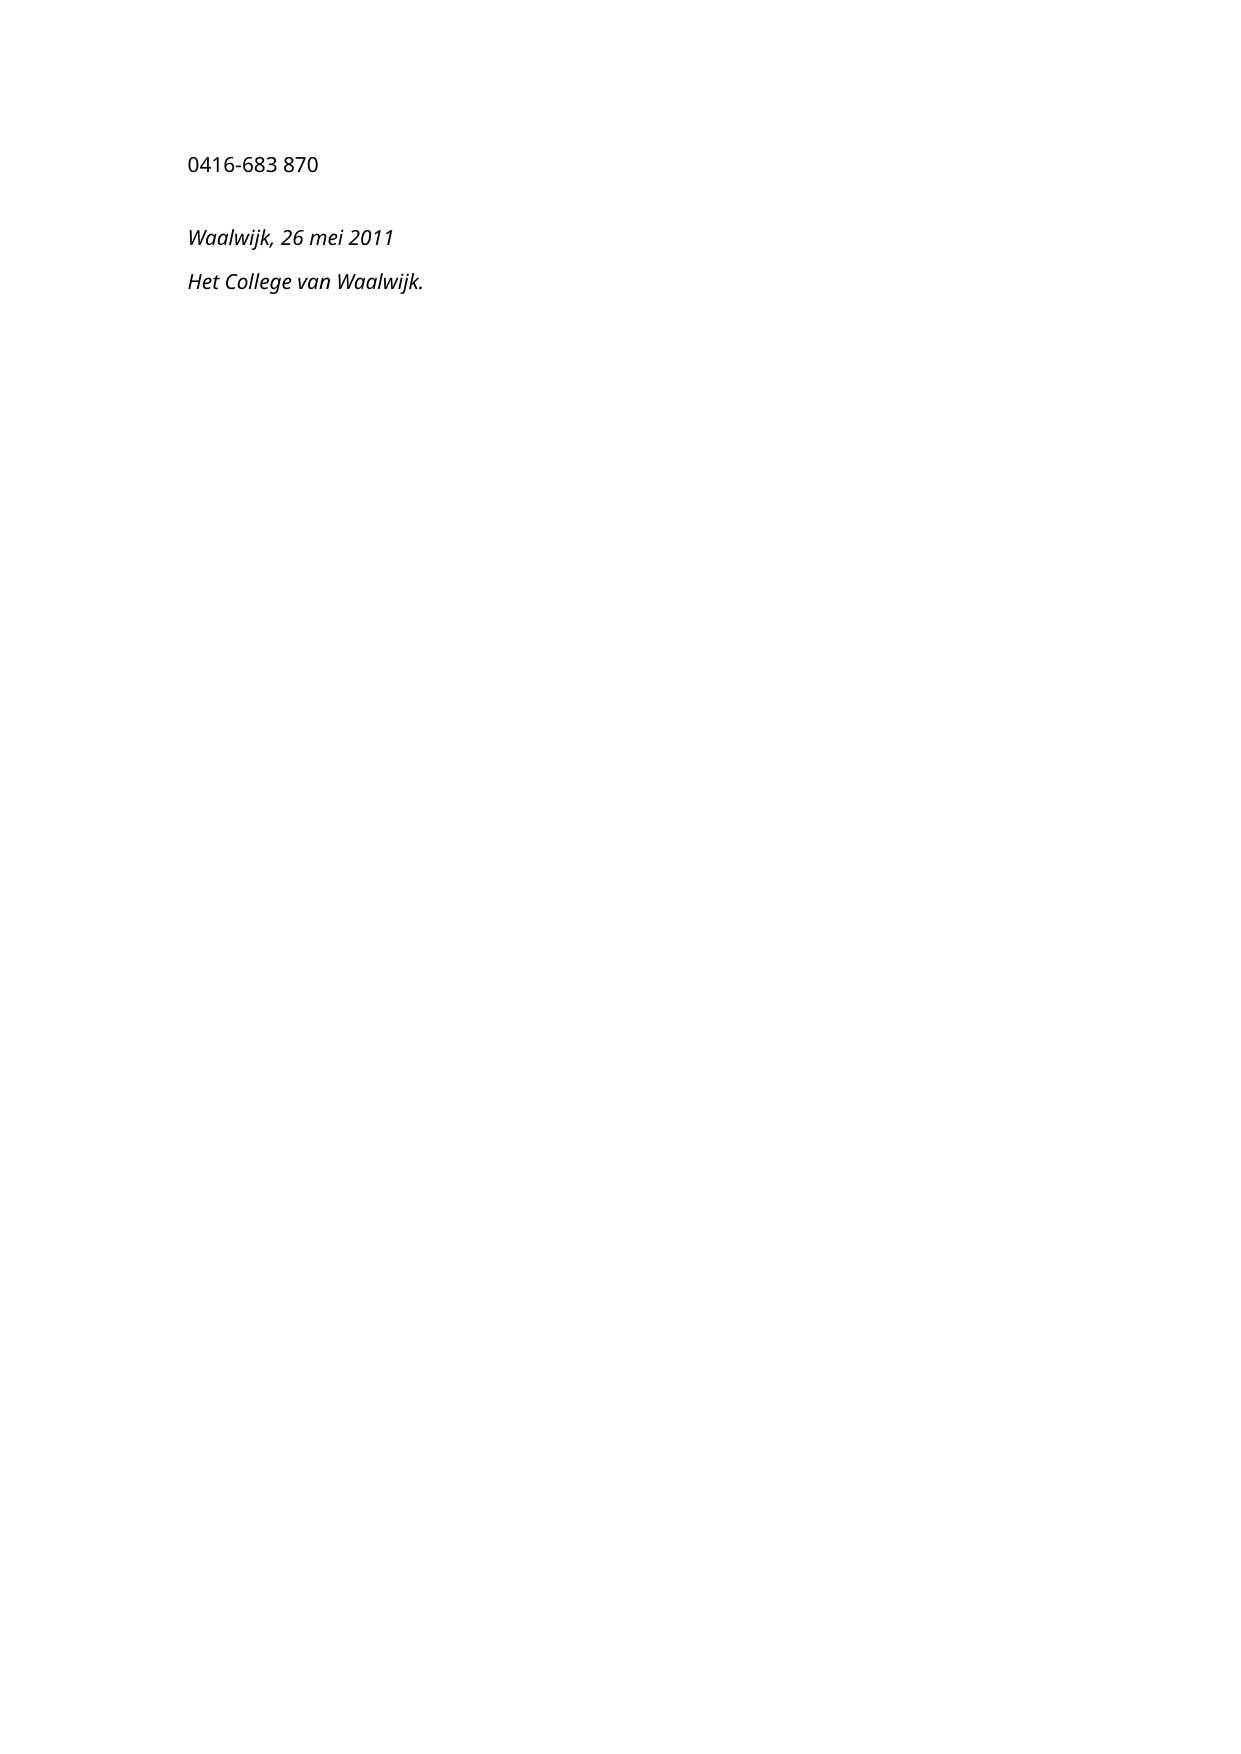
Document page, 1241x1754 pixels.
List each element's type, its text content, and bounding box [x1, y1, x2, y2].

text Het College van Waalwijk. [187, 267, 1053, 295]
text Waalwijk, 26 mei 2011 [187, 223, 1053, 252]
text 0416-683 870 [187, 150, 1053, 178]
